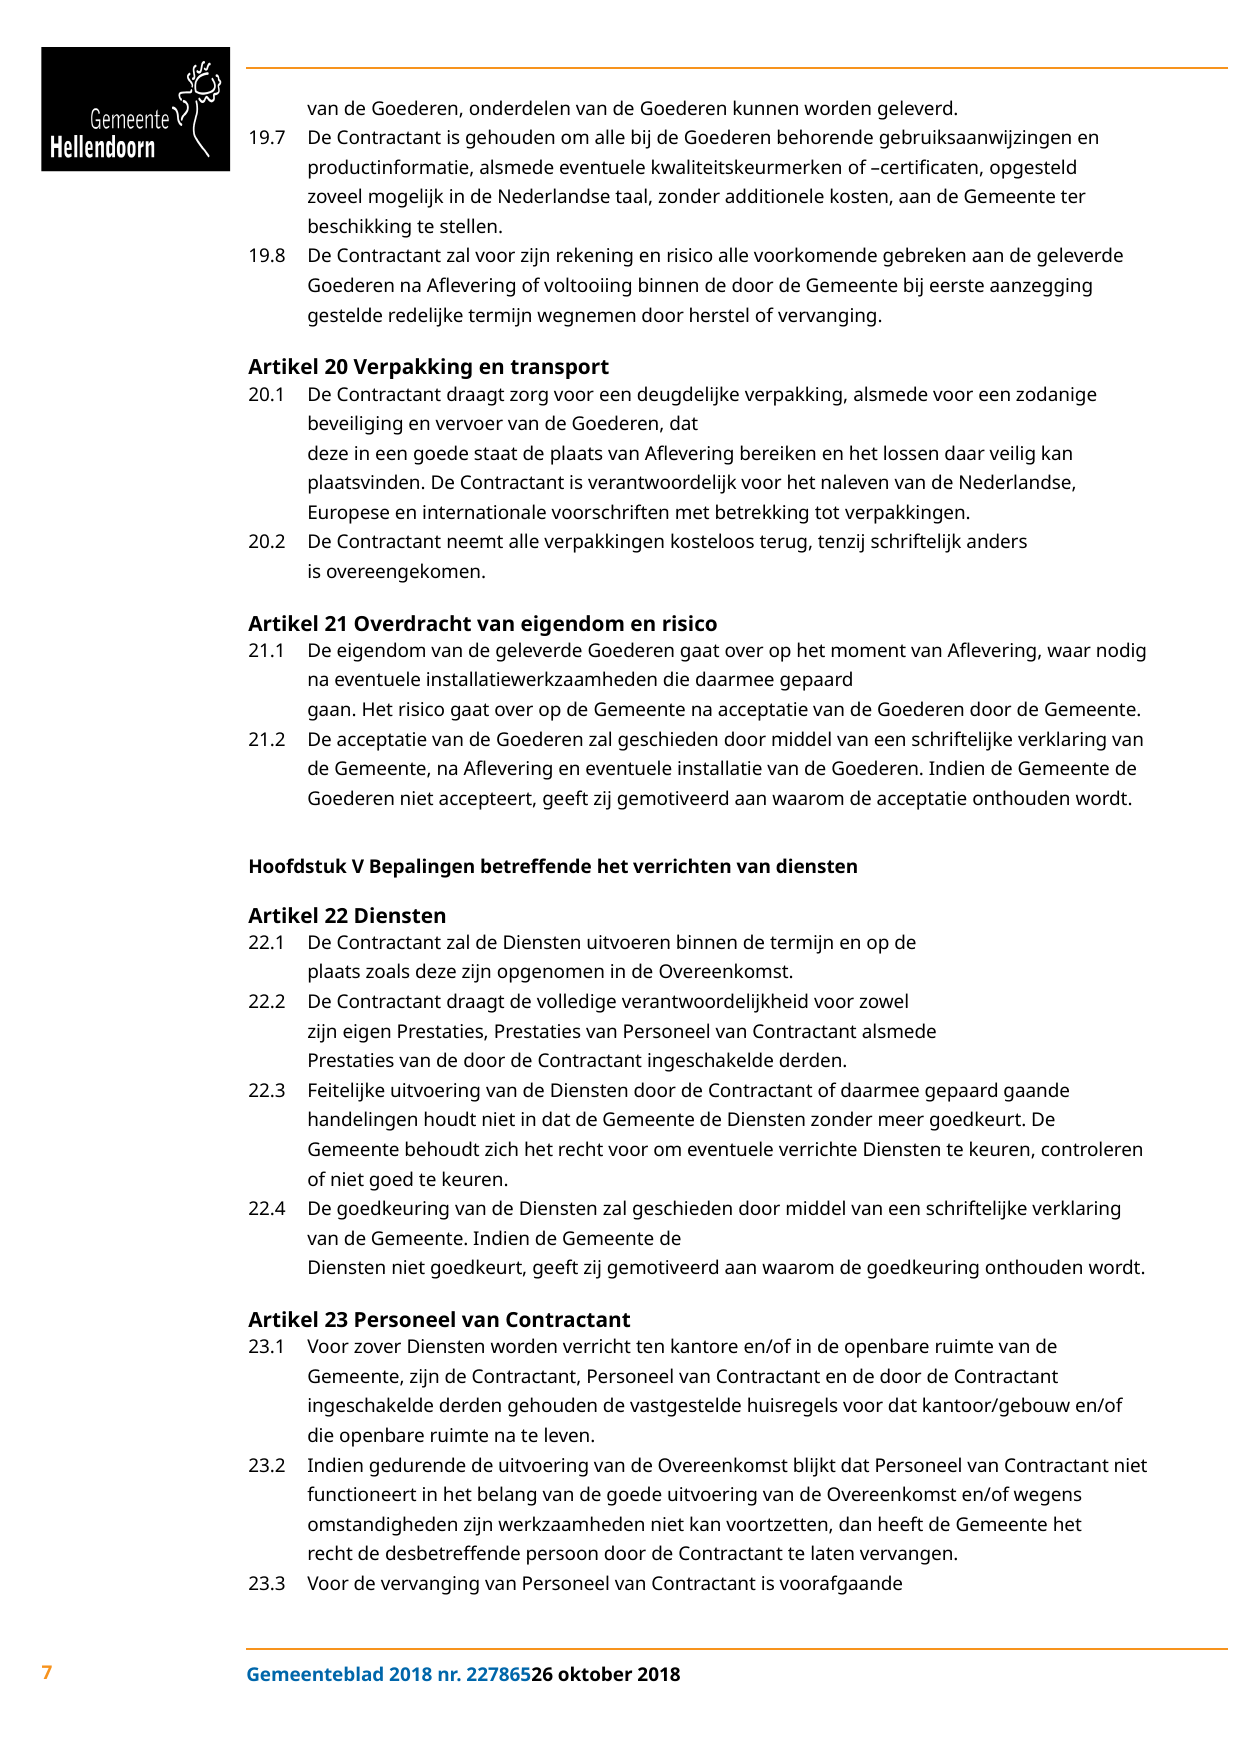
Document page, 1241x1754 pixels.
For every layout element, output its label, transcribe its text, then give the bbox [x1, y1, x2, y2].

text Artikel 21 Overdracht van eigendom en risico [248, 609, 1152, 637]
list De Contractant neemt alle verpakkingen kosteloos terug, tenzij schriftelijk anders is overeengekomen. [248, 529, 1152, 584]
text Artikel 22 Diensten [248, 901, 1152, 929]
text Artikel 20 Verpakking en transport [248, 352, 1152, 381]
list Indien gedurende de uitvoering van de Overeenkomst blijkt dat Personeel van Contractant niet functioneert in het belang van de goede uitvoering van de Overeenkomst en/of wegens omstandigheden zijn werkzaamheden niet kan voortzetten, dan heeft de Gemeente het recht de desbetreffende persoon door de Contractant te laten vervangen. [248, 1452, 1152, 1566]
list De Contractant is gehouden om alle bij de Goederen behorende gebruiksaanwijzingen en productinformatie, alsmede eventuele kwaliteitskeurmerken of –certificaten, opgesteld zoveel mogelijk in de Nederlandse taal, zonder additionele kosten, aan de Gemeente ter beschikking te stellen. [248, 124, 1152, 239]
list Feitelijke uitvoering van de Diensten door de Contractant of daarmee gepaard gaande handelingen houdt niet in dat de Gemeente de Diensten zonder meer goedkeurt. De Gemeente behoudt zich het recht voor om eventuele verrichte Diensten te keuren, controleren of niet goed te keuren. [248, 1077, 1152, 1192]
list van de Goederen, onderdelen van de Goederen kunnen worden geleverd. [248, 95, 1152, 121]
list De Contractant draagt de volledige verantwoordelijkheid voor zowel zijn eigen Prestaties, Prestaties van Personeel van Contractant alsmede Prestaties van de door de Contractant ingeschakelde derden. [248, 988, 1152, 1073]
picture [41, 47, 231, 172]
list De acceptatie van de Goederen zal geschieden door middel van een schriftelijke verklaring van de Gemeente, na Aflevering en eventuele installatie van de Goederen. Indien de Gemeente de Goederen niet accepteert, geeft zij gemotiveerd aan waarom de acceptatie onthouden wordt. [248, 726, 1152, 811]
text Artikel 23 Personeel van Contractant [248, 1305, 1152, 1333]
list De goedkeuring van de Diensten zal geschieden door middel van een schriftelijke verklaring van de Gemeente. Indien de Gemeente de Diensten niet goedkeurt, geeft zij gemotiveerd aan waarom de goedkeuring onthouden wordt. [248, 1195, 1152, 1280]
list De Contractant draagt zorg voor een deugdelijke verpakking, alsmede voor een zodanige beveiliging en vervoer van de Goederen, dat deze in een goede staat de plaats van Aflevering bereiken en het lossen daar veilig kan plaatsvinden. De Contractant is verantwoordelijk voor het naleven van de Nederlandse, Europese en internationale voorschriften met betrekking tot verpakkingen. [248, 381, 1152, 525]
list De Contractant zal de Diensten uitvoeren binnen de termijn en op de plaats zoals deze zijn opgenomen in de Overeenkomst. [248, 929, 1152, 984]
list Voor de vervanging van Personeel van Contractant is voorafgaande [248, 1570, 1152, 1596]
list De Contractant zal voor zijn rekening en risico alle voorkomende gebreken aan de geleverde Goederen na Aflevering of voltooiing binnen de door de Gemeente bij eerste aanzegging gestelde redelijke termijn wegnemen door herstel of vervanging. [248, 243, 1152, 328]
text Hoofdstuk V Bepalingen betreffende het verrichten van diensten [248, 851, 1152, 880]
list De eigendom van de geleverde Goederen gaat over op het moment van Aflevering, waar nodig na eventuele installatiewerkzaamheden die daarmee gepaard gaan. Het risico gaat over op de Gemeente na acceptatie van de Goederen door de Gemeente. [248, 637, 1152, 722]
list Voor zover Diensten worden verricht ten kantore en/of in de openbare ruimte van de Gemeente, zijn de Contractant, Personeel van Contractant en de door de Contractant ingeschakelde derden gehouden de vastgestelde huisregels voor dat kantoor/gebouw en/of die openbare ruimte na te leven. [248, 1333, 1152, 1448]
